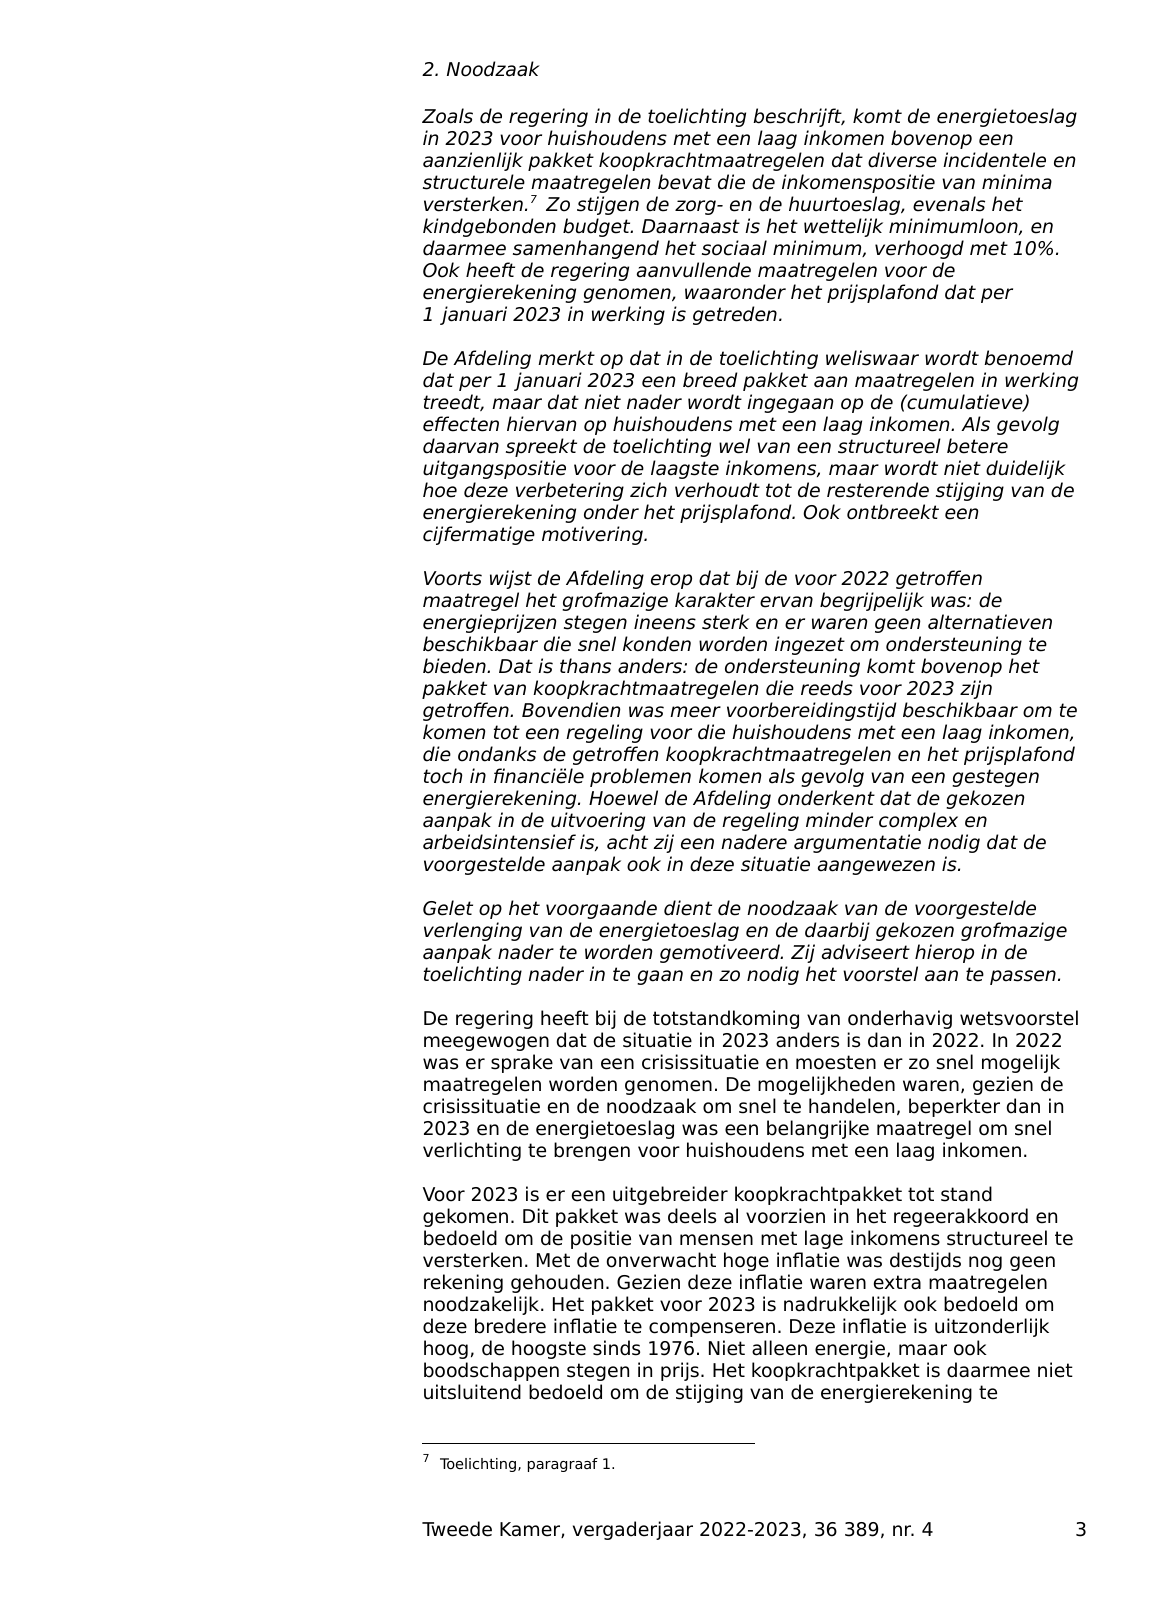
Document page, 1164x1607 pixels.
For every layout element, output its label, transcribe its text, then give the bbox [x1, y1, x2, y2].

text Zoals de regering in de toelichting beschrijft, komt de energietoeslag in 2023 voor huishoudens met een laag inkomen bovenop een aanzienlijk pakket koopkrachtmaatregelen dat diverse incidentele en structurele maatregelen bevat die de inkomenspositie van minima versterken. Zo stijgen de zorg- en de huurtoeslag, evenals het kindgebonden budget. Daarnaast is het wettelijk minimumloon, en daarmee samenhangend het sociaal minimum, verhoogd met 10%. Ook heeft de regering aanvullende maatregelen voor de energierekening genomen, waaronder het prijsplafond dat per 1 januari 2023 in werking is getreden. [422, 106, 1087, 326]
text Voorts wijst de Afdeling erop dat bij de voor 2022 getroffen maatregel het grofmazige karakter ervan begrijpelijk was: de energieprijzen stegen ineens sterk en er waren geen alternatieven beschikbaar die snel konden worden ingezet om ondersteuning te bieden. Dat is thans anders: de ondersteuning komt bovenop het pakket van koopkrachtmaatregelen die reeds voor 2023 zijn getroffen. Bovendien was meer voorbereidingstijd beschikbaar om te komen tot een regeling voor die huishoudens met een laag inkomen, die ondanks de getroffen koopkrachtmaatregelen en het prijsplafond toch in financiële problemen komen als gevolg van een gestegen energierekening. Hoewel de Afdeling onderkent dat de gekozen aanpak in de uitvoering van de regeling minder complex en arbeidsintensief is, acht zij een nadere argumentatie nodig dat de voorgestelde aanpak ook in deze situatie aangewezen is. [422, 568, 1087, 876]
text Voor 2023 is er een uitgebreider koopkrachtpakket tot stand gekomen. Dit pakket was deels al voorzien in het regeerakkoord en bedoeld om de positie van mensen met lage inkomens structureel te versterken. Met de onverwacht hoge inflatie was destijds nog geen rekening gehouden. Gezien deze inflatie waren extra maatregelen noodzakelijk. Het pakket voor 2023 is nadrukkelijk ook bedoeld om deze bredere inflatie te compenseren. Deze inflatie is uitzonderlijk hoog, de hoogste sinds 1976. Niet alleen energie, maar ook boodschappen stegen in prijs. Het koopkrachtpakket is daarmee niet uitsluitend bedoeld om de stijging van de energierekening te [422, 1184, 1087, 1404]
text Gelet op het voorgaande dient de noodzaak van de voorgestelde verlenging van de energietoeslag en de daarbij gekozen grofmazige aanpak nader te worden gemotiveerd. Zij adviseert hierop in de toelichting nader in te gaan en zo nodig het voorstel aan te passen. [422, 898, 1087, 986]
text Toelichting, paragraaf 1. [422, 1452, 1087, 1474]
subtitle 2. Noodzaak [422, 59, 1087, 81]
text De Afdeling merkt op dat in de toelichting weliswaar wordt benoemd dat per 1 januari 2023 een breed pakket aan maatregelen in werking treedt, maar dat niet nader wordt ingegaan op de (cumulatieve) effecten hiervan op huishoudens met een laag inkomen. Als gevolg daarvan spreekt de toelichting wel van een structureel betere uitgangspositie voor de laagste inkomens, maar wordt niet duidelijk hoe deze verbetering zich verhoudt tot de resterende stijging van de energierekening onder het prijsplafond. Ook ontbreekt een cijfermatige motivering. [422, 348, 1087, 546]
text De regering heeft bij de totstandkoming van onderhavig wetsvoorstel meegewogen dat de situatie in 2023 anders is dan in 2022. In 2022 was er sprake van een crisissituatie en moesten er zo snel mogelijk maatregelen worden genomen. De mogelijkheden waren, gezien de crisissituatie en de noodzaak om snel te handelen, beperkter dan in 2023 en de energietoeslag was een belangrijke maatregel om snel verlichting te brengen voor huishoudens met een laag inkomen. [422, 1008, 1087, 1162]
